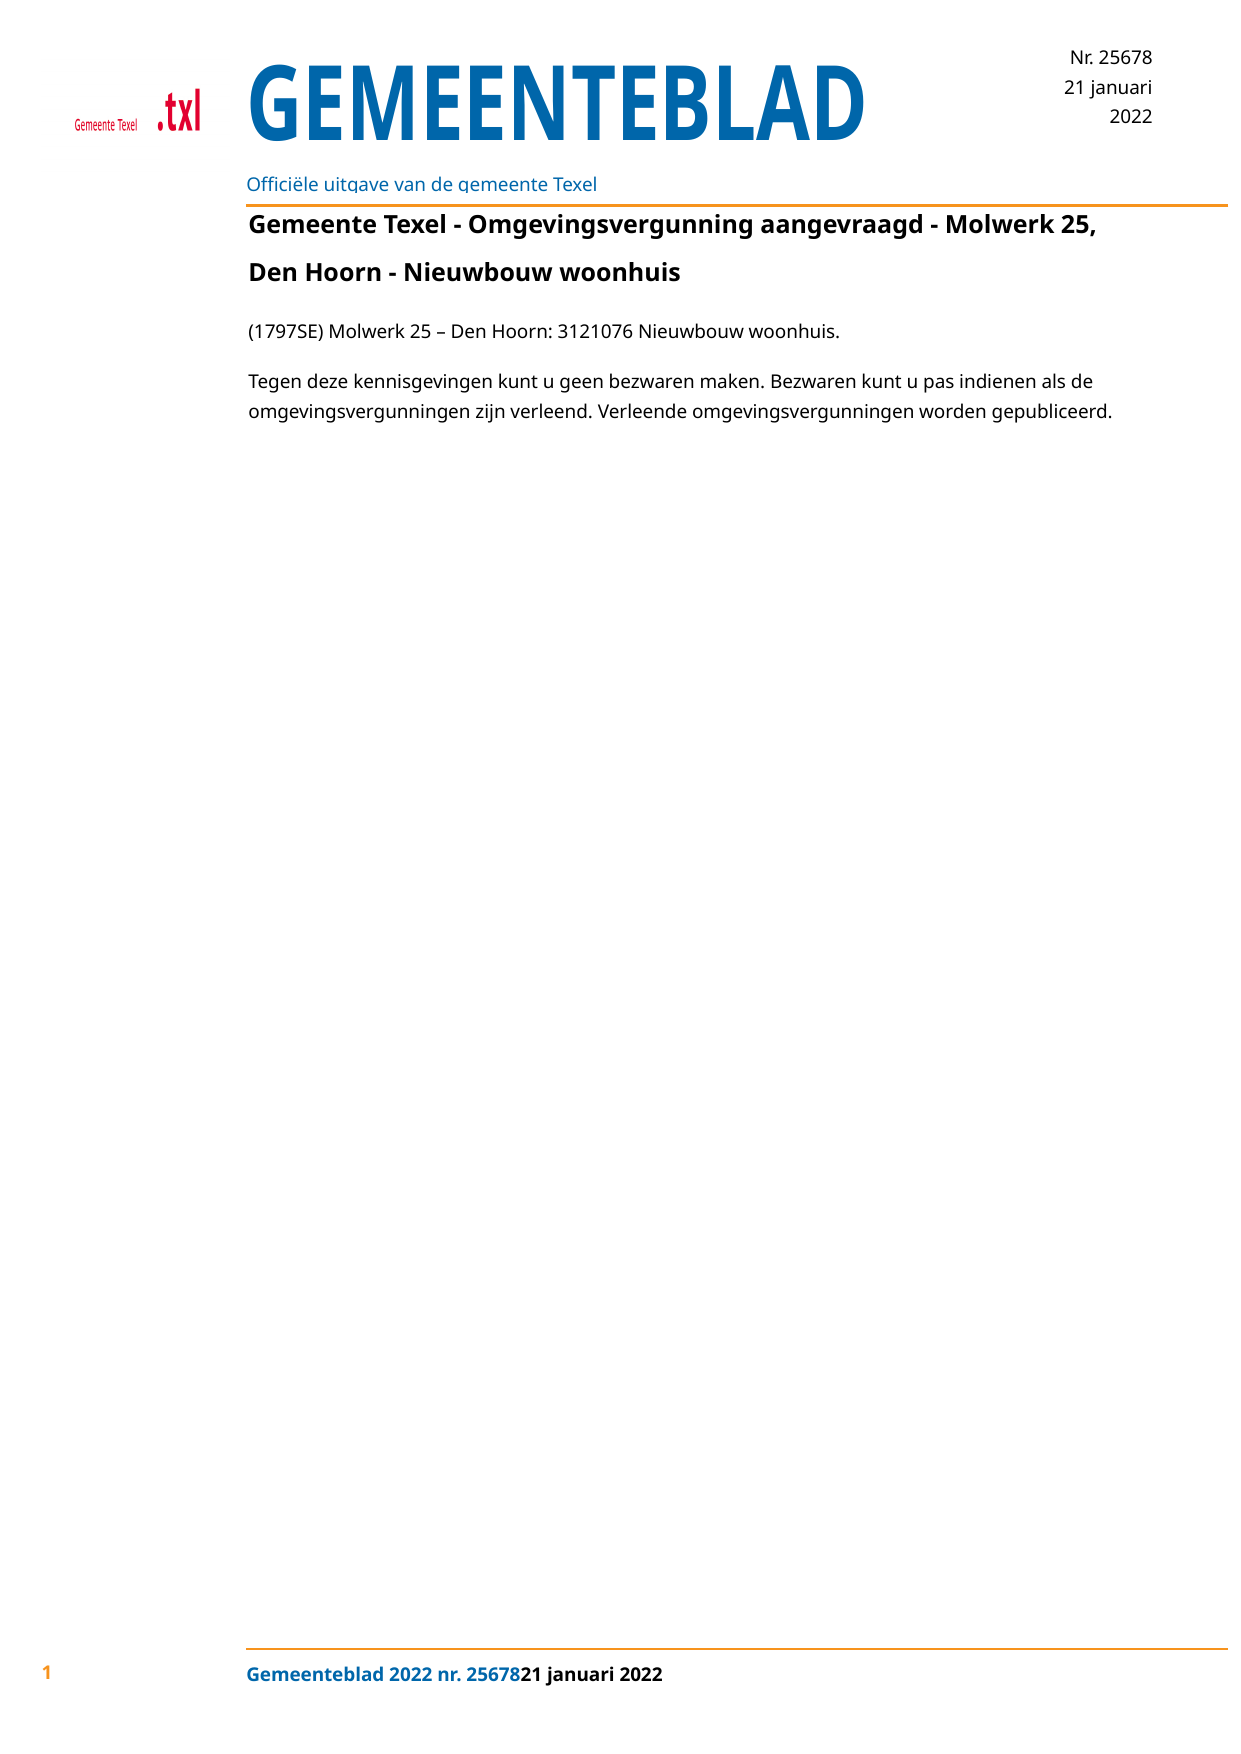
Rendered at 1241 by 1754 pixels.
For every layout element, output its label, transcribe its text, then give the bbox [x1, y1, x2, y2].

text Tegen deze kennisgevingen kunt u geen bezwaren maken. Bezwaren kunt u pas indienen als de omgevingsvergunningen zijn verleend. Verleende omgevingsvergunningen worden gepubliceerd. [248, 368, 1152, 424]
text Gemeente Texel - Omgevingsvergunning aangevraagd - Molwerk 25, Den Hoorn - Nieuwbouw woonhuis [248, 207, 1152, 288]
text (1797SE) Molwerk 25 – Den Hoorn: 3121076 Nieuwbouw woonhuis. [248, 318, 1152, 344]
picture [41, 47, 231, 172]
